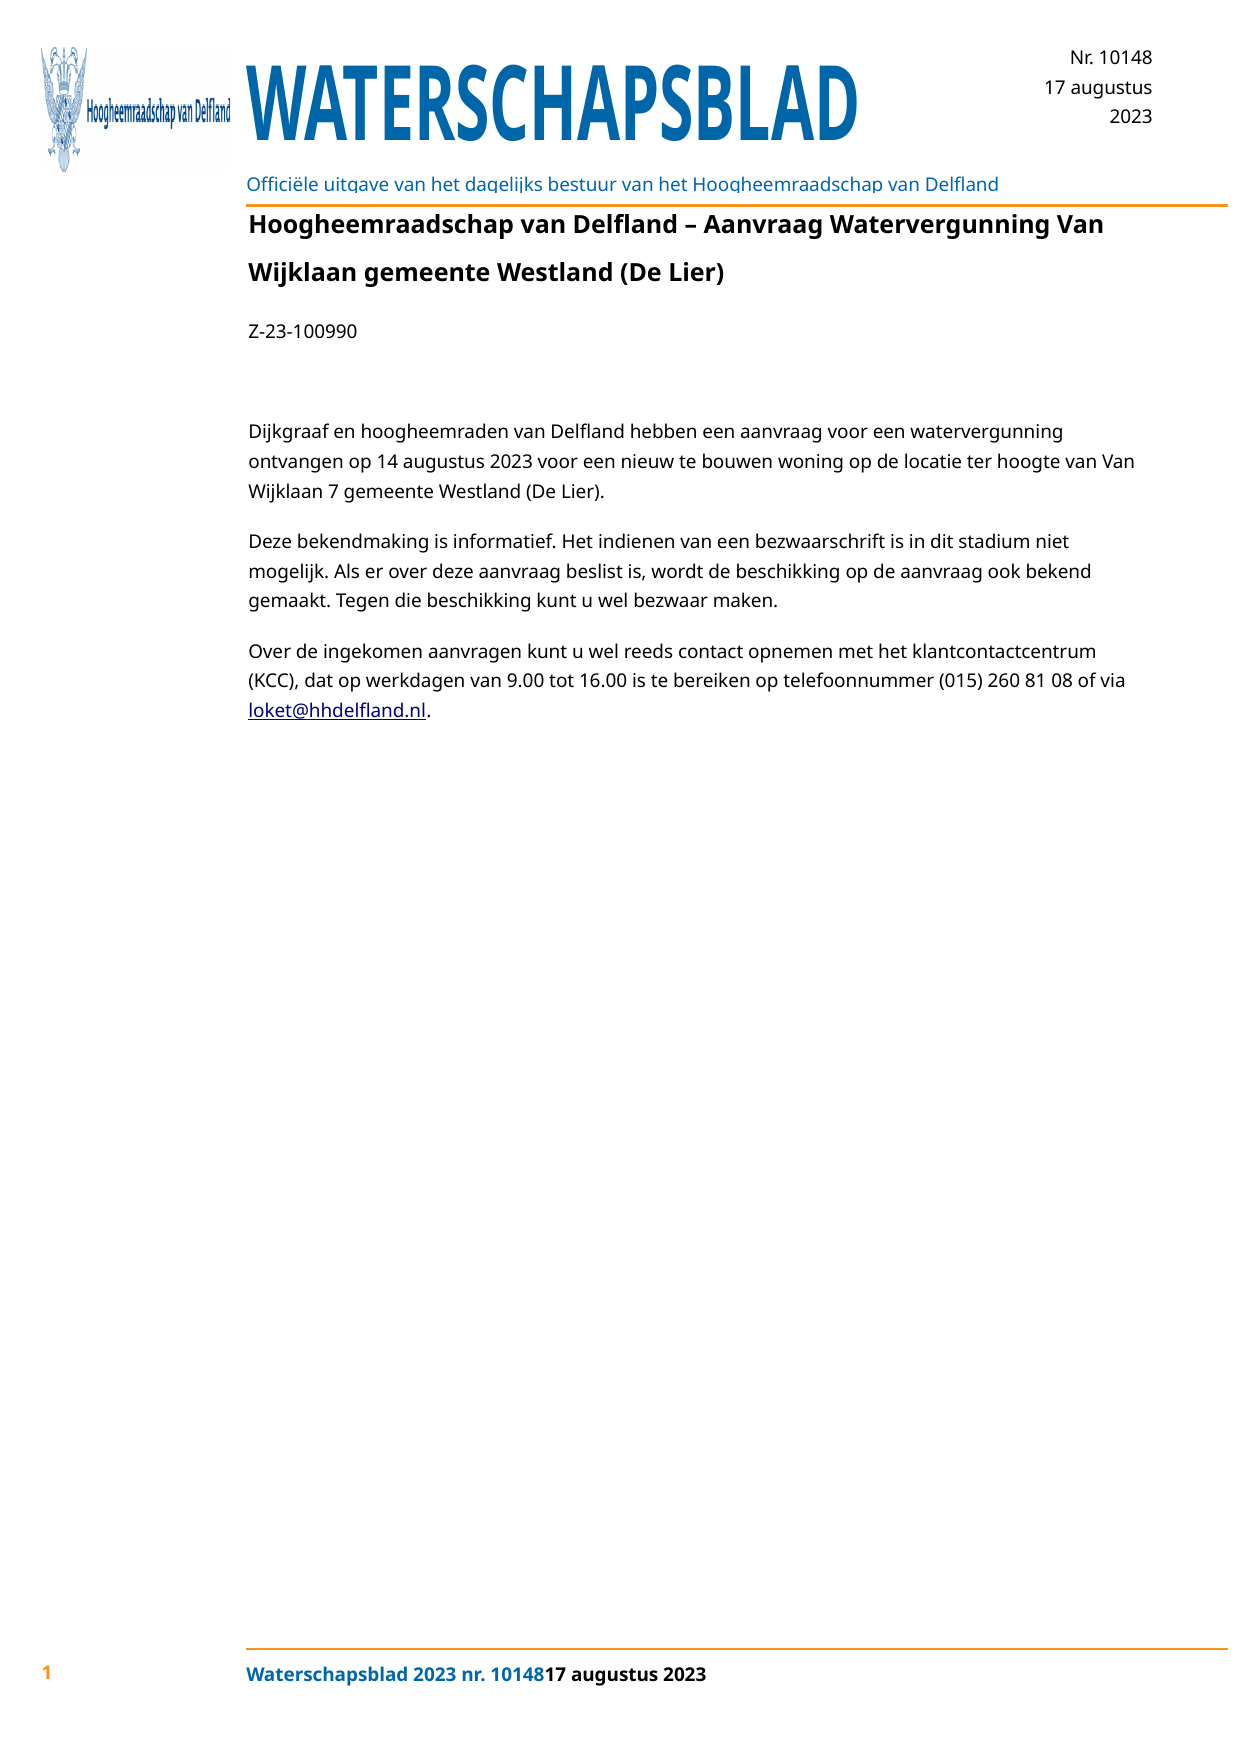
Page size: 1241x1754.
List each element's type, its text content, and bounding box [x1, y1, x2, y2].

text Deze bekendmaking is informatief. Het indienen van een bezwaarschrift is in dit stadium niet mogelijk. Als er over deze aanvraag beslist is, wordt de beschikking op de aanvraag ook bekend gemaakt. Tegen die beschikking kunt u wel bezwaar maken. [248, 528, 1152, 613]
text Dijkgraaf en hoogheemraden van Delfland hebben een aanvraag voor een watervergunning ontvangen op 14 augustus 2023 voor een nieuw te bouwen woning op de locatie ter hoogte van Van Wijklaan 7 gemeente Westland (De Lier). [248, 419, 1152, 504]
picture [41, 47, 231, 172]
text Z-23-100990 [248, 318, 1152, 344]
text Over de ingekomen aanvragen kunt u wel reeds contact opnemen met het klantcontactcentrum (KCC), dat op werkdagen van 9.00 tot 16.00 is te bereiken op telefoonnummer (015) 260 81 08 of via loket@hhdelfland.nl. [248, 638, 1152, 723]
text Hoogheemraadschap van Delfland – Aanvraag Watervergunning Van Wijklaan gemeente Westland (De Lier) [248, 207, 1152, 288]
